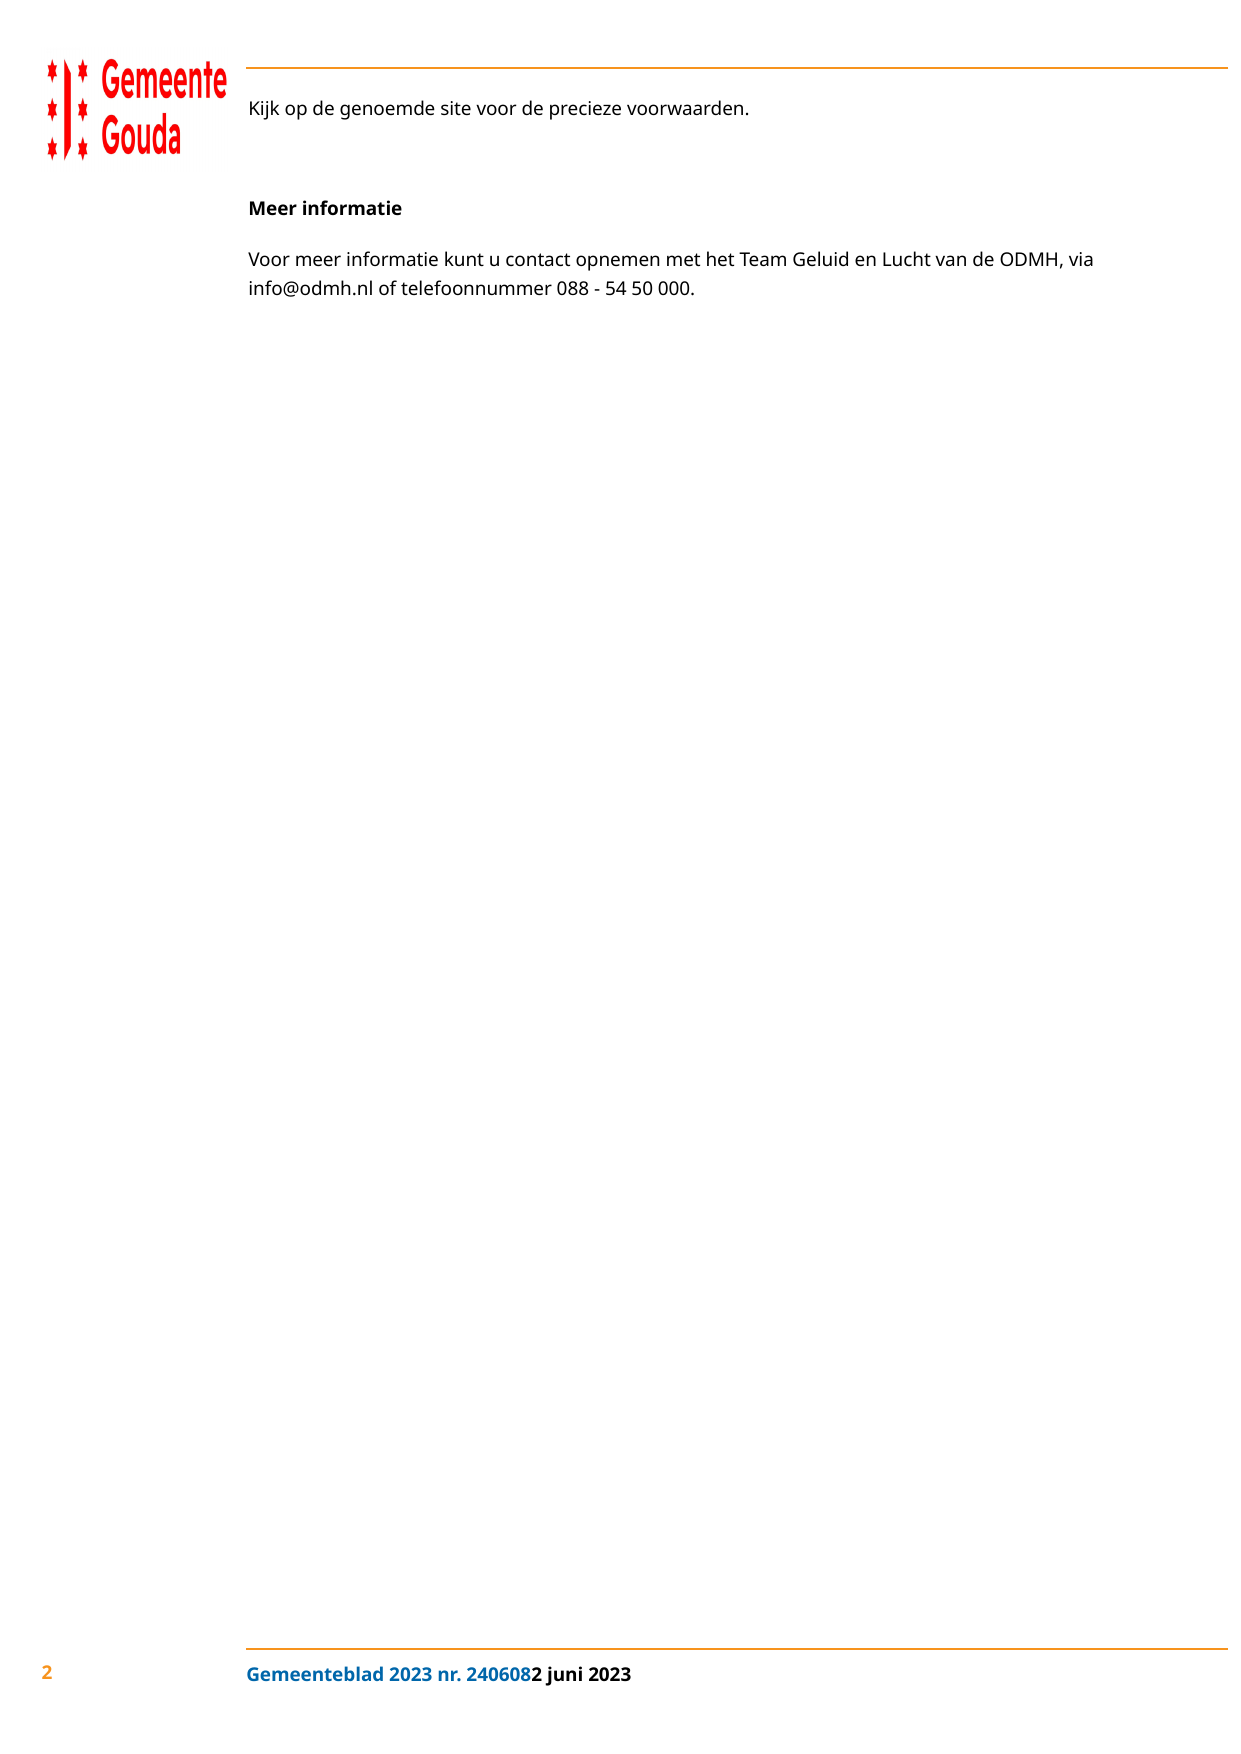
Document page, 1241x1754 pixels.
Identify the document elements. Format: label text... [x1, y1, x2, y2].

text Meer informatie [248, 196, 1152, 221]
text Voor meer informatie kunt u contact opnemen met het Team Geluid en Lucht van de ODMH, via info@odmh.nl of telefoonnummer 088 - 54 50 000. [248, 246, 1152, 301]
text Kijk op de genoemde site voor de precieze voorwaarden. [248, 95, 1152, 121]
picture [41, 47, 231, 172]
